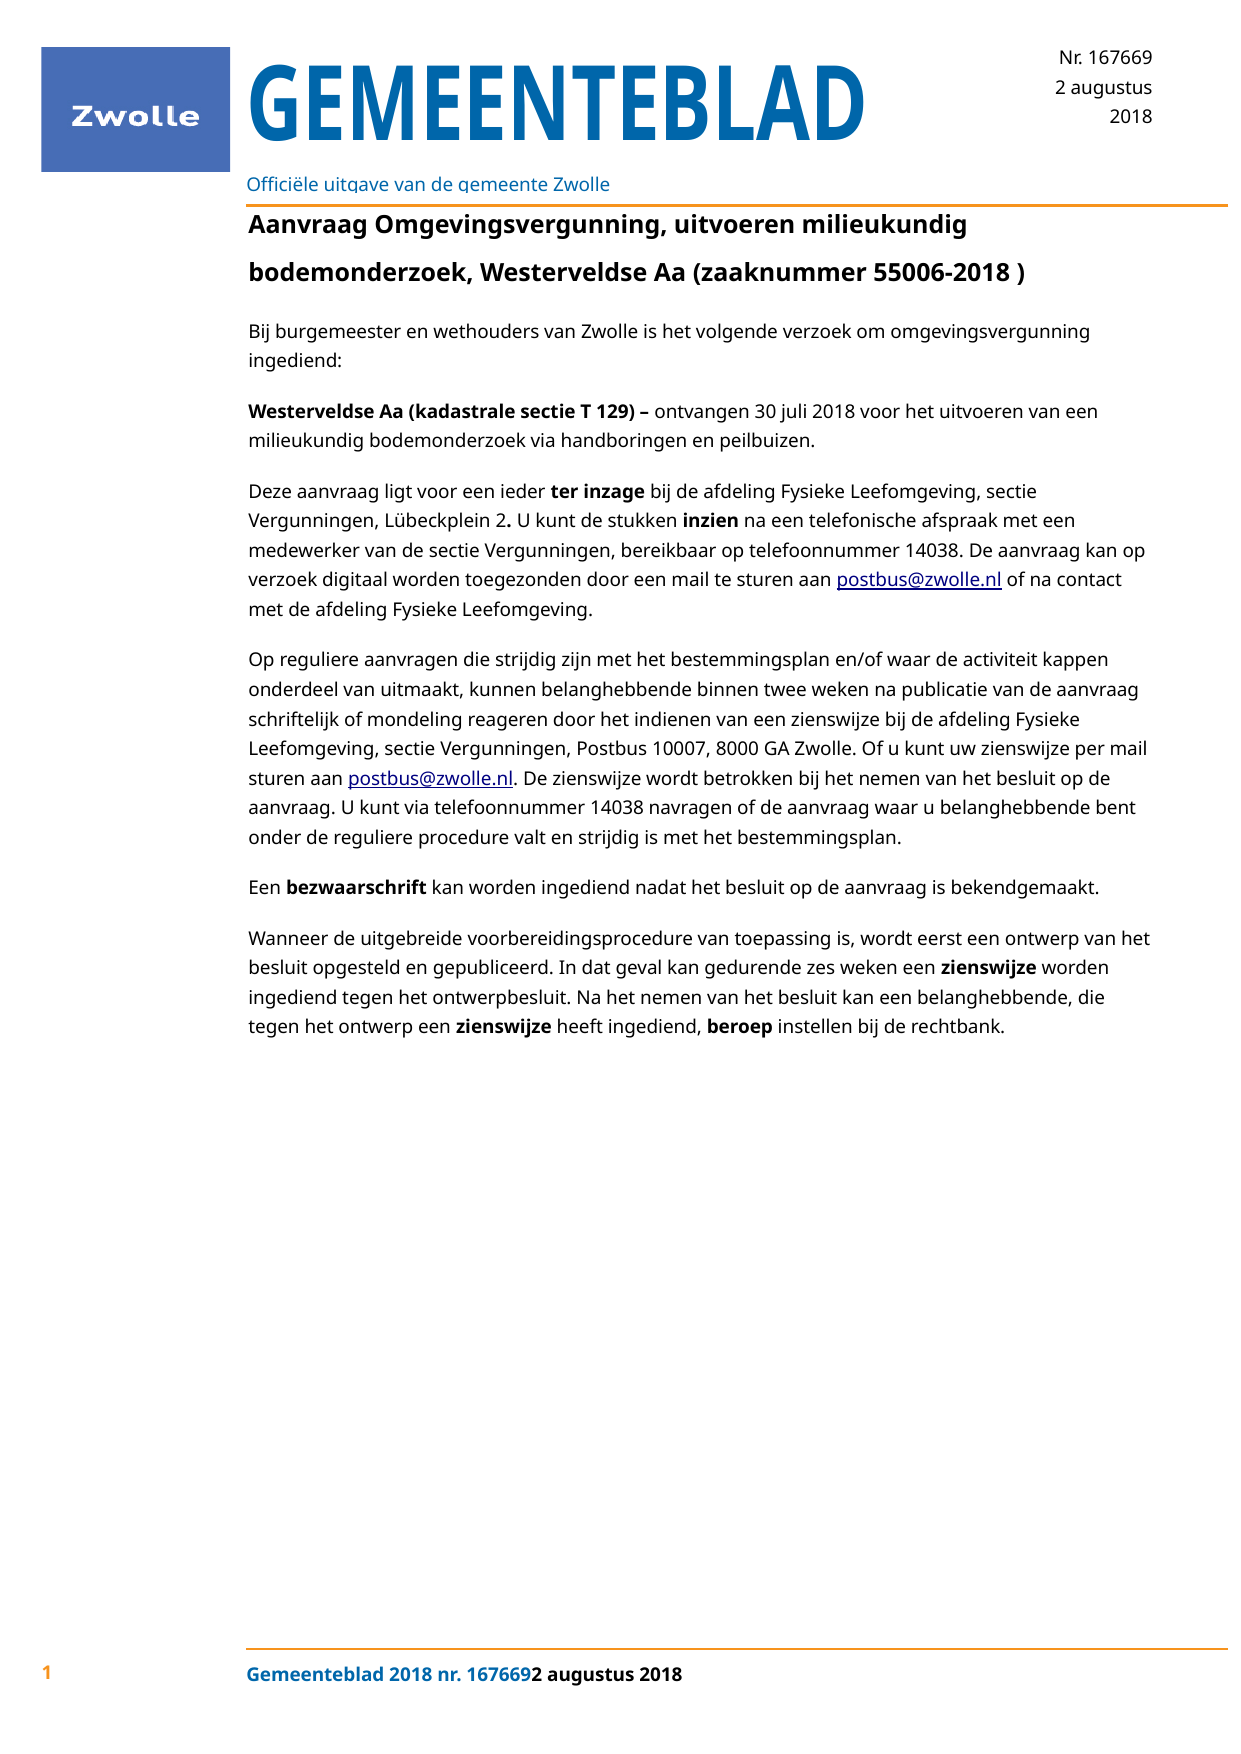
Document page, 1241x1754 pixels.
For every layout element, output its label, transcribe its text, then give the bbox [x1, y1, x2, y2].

text Op reguliere aanvragen die strijdig zijn met het bestemmingsplan en/of waar de activiteit kappen onderdeel van uitmaakt, kunnen belanghebbende binnen twee weken na publicatie van de aanvraag schriftelijk of mondeling reageren door het indienen van een zienswijze bij de afdeling Fysieke Leefomgeving, sectie Vergunningen, Postbus 10007, 8000 GA Zwolle. Of u kunt uw zienswijze per mail sturen aan postbus@zwolle.nl. De zienswijze wordt betrokken bij het nemen van het besluit op de aanvraag. U kunt via telefoonnummer 14038 navragen of de aanvraag waar u belanghebbende bent onder de reguliere procedure valt en strijdig is met het bestemmingsplan. [248, 647, 1152, 850]
picture [41, 47, 231, 172]
text Aanvraag Omgevingsvergunning, uitvoeren milieukundig bodemonderzoek, Westerveldse Aa (zaaknummer 55006-2018 ) [248, 207, 1152, 288]
text Wanneer de uitgebreide voorbereidingsprocedure van toepassing is, wordt eerst een ontwerp van het besluit opgesteld en gepubliceerd. In dat geval kan gedurende zes weken een zienswijze worden ingediend tegen het ontwerpbesluit. Na het nemen van het besluit kan een belanghebbende, die tegen het ontwerp een zienswijze heeft ingediend, beroep instellen bij de rechtbank. [248, 925, 1152, 1039]
text Deze aanvraag ligt voor een ieder ter inzage bij de afdeling Fysieke Leefomgeving, sectie Vergunningen, Lübeckplein 2. U kunt de stukken inzien na een telefonische afspraak met een medewerker van de sectie Vergunningen, bereikbaar op telefoonnummer 14038. De aanvraag kan op verzoek digitaal worden toegezonden door een mail te sturen aan postbus@zwolle.nl of na contact met de afdeling Fysieke Leefomgeving. [248, 478, 1152, 622]
text Bij burgemeester en wethouders van Zwolle is het volgende verzoek om omgevingsvergunning ingediend: [248, 318, 1152, 373]
text Westerveldse Aa (kadastrale sectie T 129) – ontvangen 30 juli 2018 voor het uitvoeren van een milieukundig bodemonderzoek via handboringen en peilbuizen. [248, 398, 1152, 453]
text Een bezwaarschrift kan worden ingediend nadat het besluit op de aanvraag is bekendgemaakt. [248, 874, 1152, 900]
